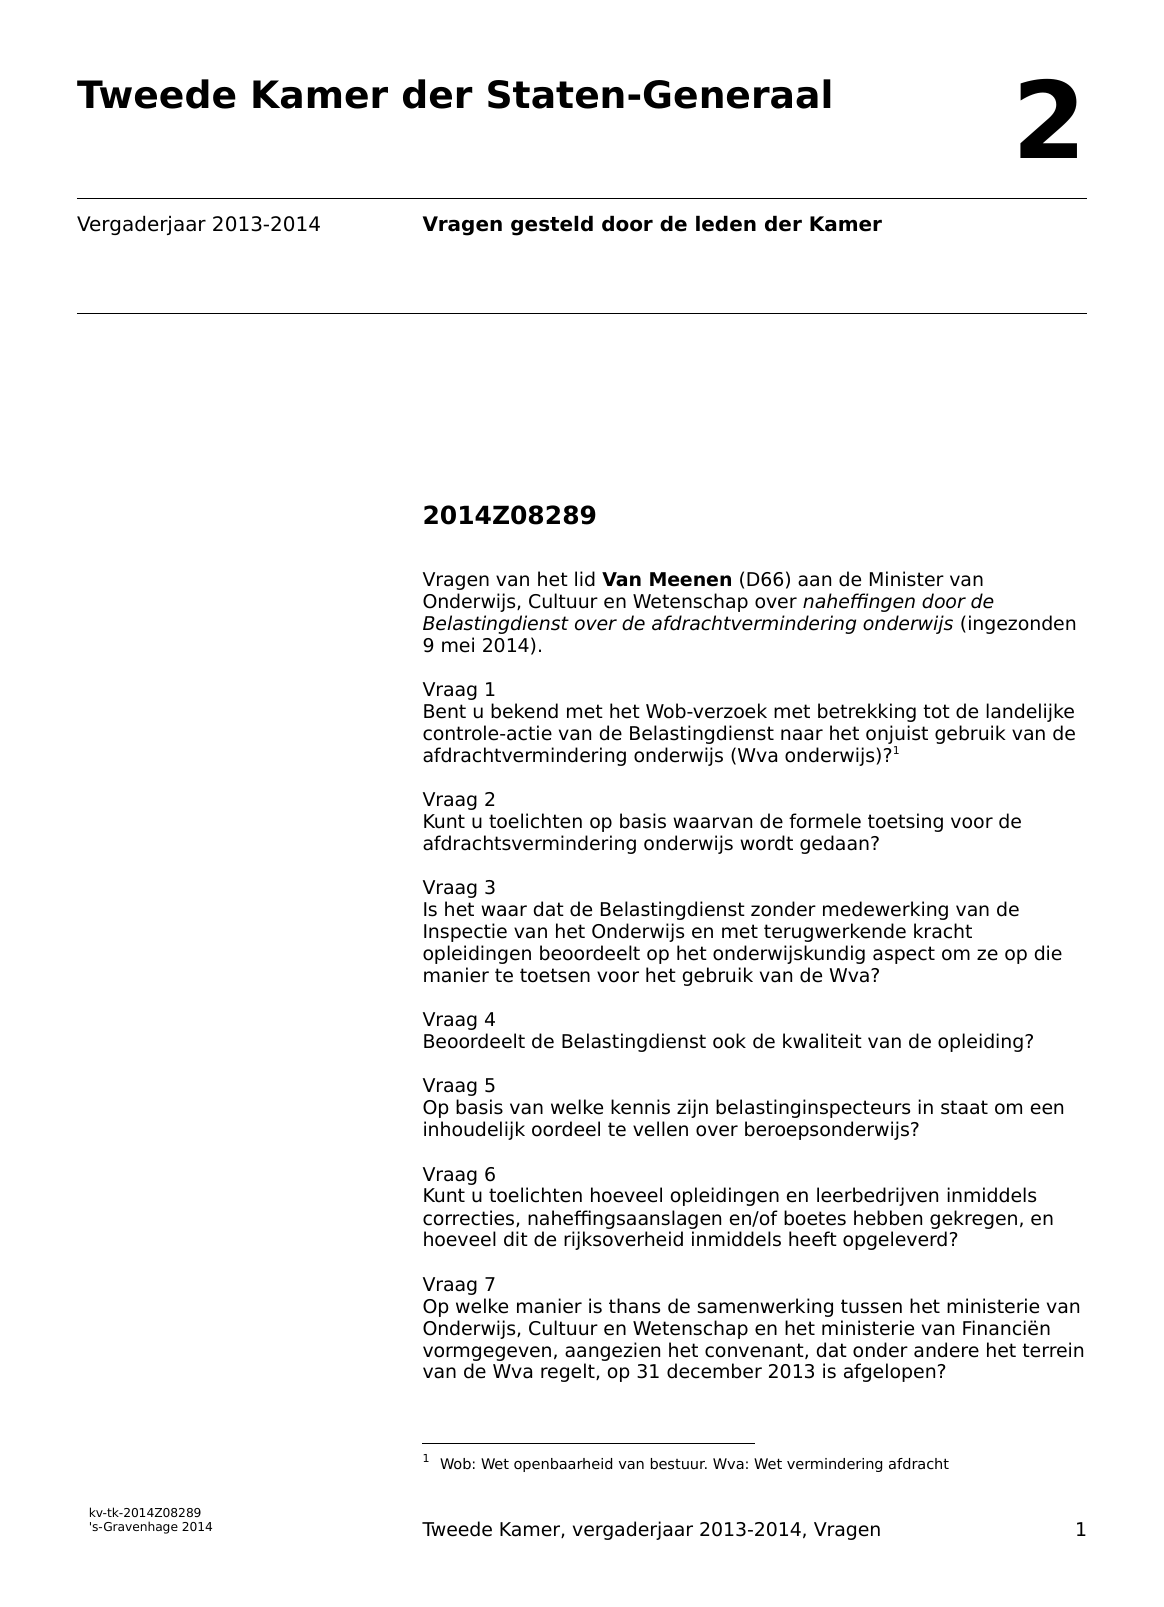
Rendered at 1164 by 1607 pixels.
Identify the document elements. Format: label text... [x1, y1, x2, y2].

text Op basis van welke kennis zijn belastinginspecteurs in staat om een inhoudelijk oordeel te vellen over beroepsonderwijs? [422, 1097, 1087, 1141]
text Vraag 4 [422, 1009, 1087, 1031]
text Is het waar dat de Belastingdienst zonder medewerking van de Inspectie van het Onderwijs en met terugwerkende kracht opleidingen beoordeelt op het onderwijskundig aspect om ze op die manier te toetsen voor het gebruik van de Wva? [422, 899, 1087, 987]
text Vraag 6 [422, 1163, 1087, 1185]
table_cell Vergaderjaar 2013-2014 [77, 199, 422, 313]
table_cell Vragen gesteld door de leden der Kamer [422, 199, 1087, 313]
text 's-Gravenhage 2014 [88, 1520, 323, 1534]
table_header 2 [886, 59, 1087, 198]
text Wob: Wet openbaarheid van bestuur. Wva: Wet vermindering afdracht [422, 1452, 1087, 1474]
text Vraag 2 [422, 789, 1087, 811]
text Vragen van het lid Van Meenen (D66) aan de Minister van Onderwijs, Cultuur en Wetenschap over naheffingen door de Belastingdienst over de afdrachtvermindering onderwijs (ingezonden 9 mei 2014). [422, 569, 1087, 657]
text Vraag 3 [422, 877, 1087, 899]
text Beoordeelt de Belastingdienst ook de kwaliteit van de opleiding? [422, 1031, 1087, 1053]
text Vraag 1 [422, 679, 1087, 701]
table_header Tweede Kamer der Staten-Generaal [77, 59, 886, 198]
text Op welke manier is thans de samenwerking tussen het ministerie van Onderwijs, Cultuur en Wetenschap en het ministerie van Financiën vormgegeven, aangezien het convenant, dat onder andere het terrein van de Wva regelt, op 31 december 2013 is afgelopen? [422, 1296, 1087, 1383]
text 2014Z08289 [422, 501, 1087, 531]
text Kunt u toelichten hoeveel opleidingen en leerbedrijven inmiddels correcties, naheffingsaanslagen en/of boetes hebben gekregen, en hoeveel dit de rijksoverheid inmiddels heeft opgeleverd? [422, 1185, 1087, 1251]
text Vraag 5 [422, 1075, 1087, 1097]
text Kunt u toelichten op basis waarvan de formele toetsing voor de afdrachtsvermindering onderwijs wordt gedaan? [422, 811, 1087, 855]
text kv-tk-2014Z08289 [88, 1506, 323, 1520]
text Bent u bekend met het Wob-verzoek met betrekking tot de landelijke controle-actie van de Belastingdienst naar het onjuist gebruik van de afdrachtvermindering onderwijs (Wva onderwijs)? [422, 701, 1087, 767]
text Vraag 7 [422, 1273, 1087, 1296]
